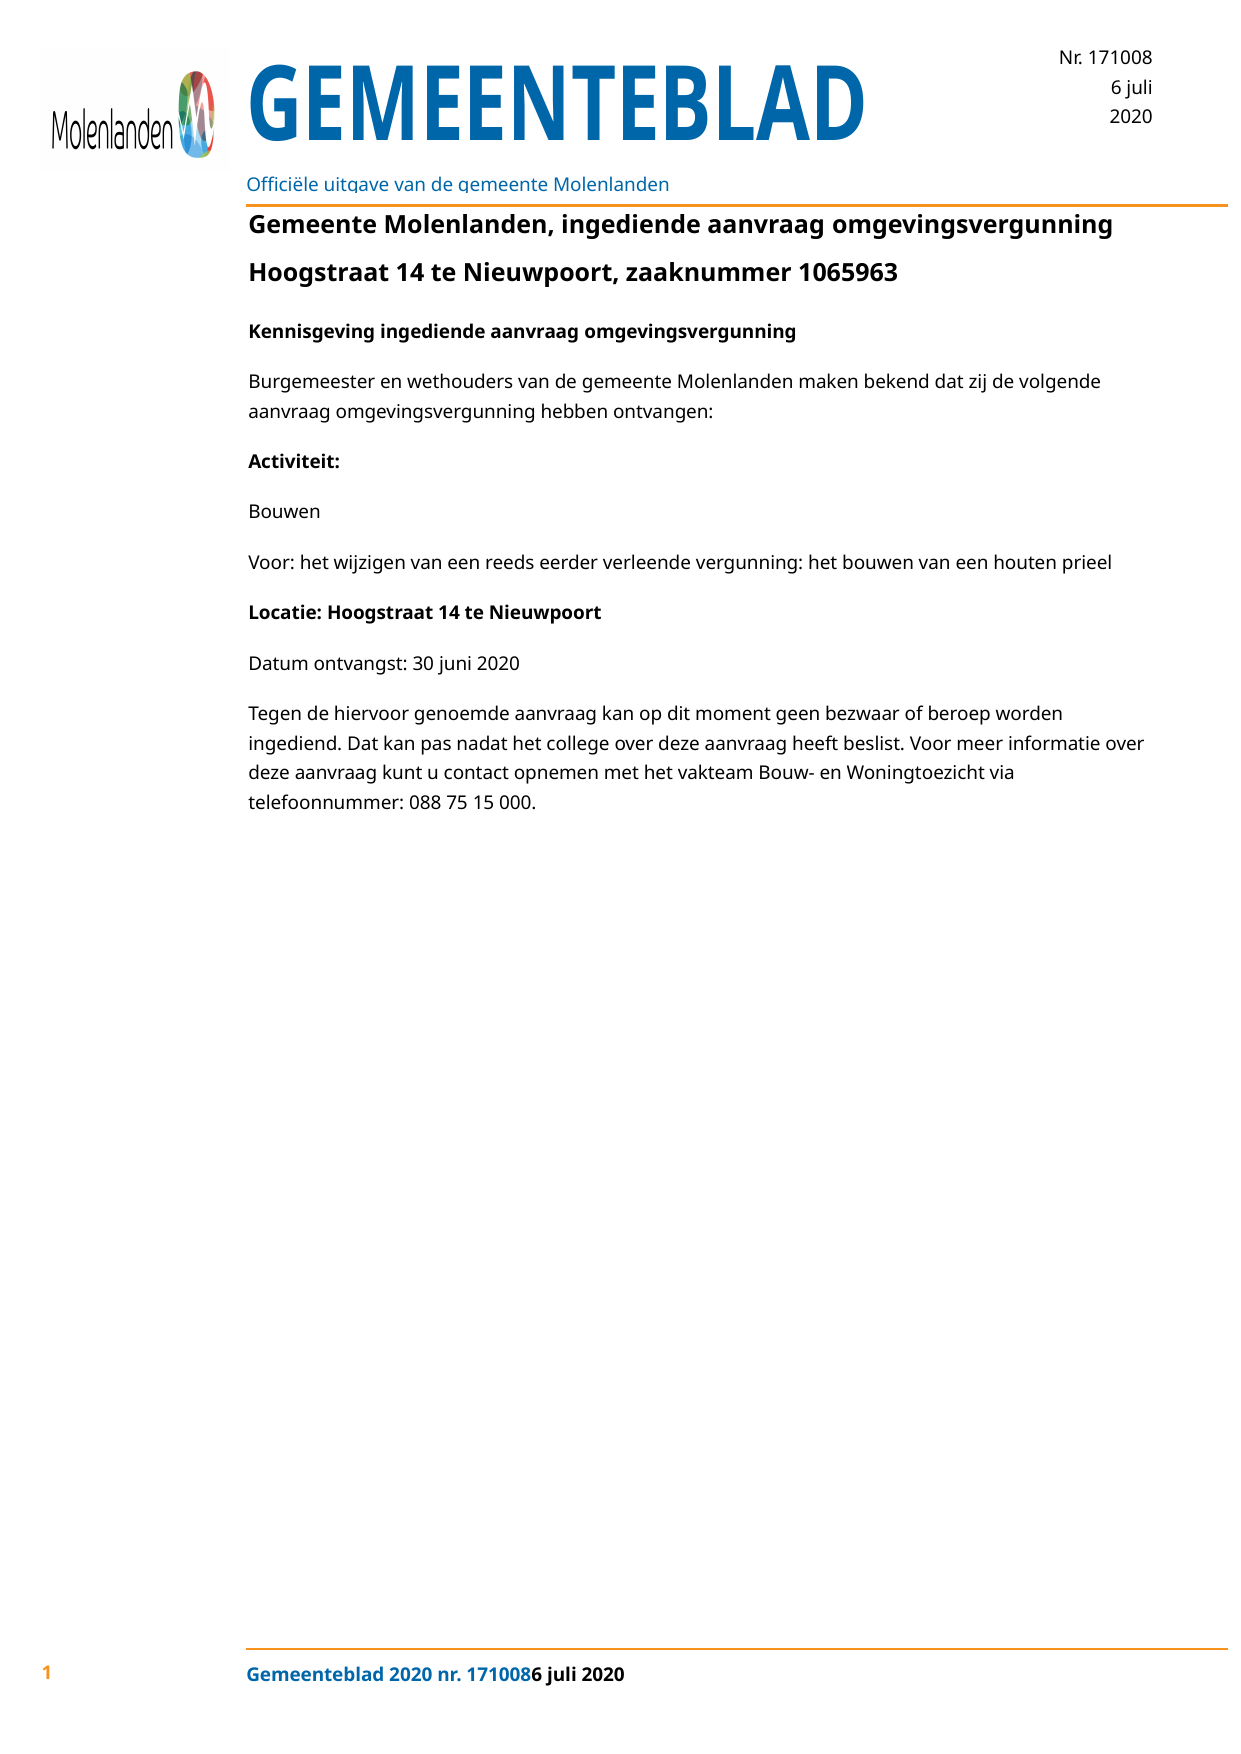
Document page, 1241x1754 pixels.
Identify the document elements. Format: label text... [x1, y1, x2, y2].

picture [41, 47, 231, 172]
text Voor: het wijzigen van een reeds eerder verleende vergunning: het bouwen van een houten prieel [248, 549, 1152, 575]
text Kennisgeving ingediende aanvraag omgevingsvergunning [248, 318, 1152, 344]
text Activiteit: [248, 448, 1152, 474]
text Locatie: Hoogstraat 14 te Nieuwpoort [248, 599, 1152, 625]
text Gemeente Molenlanden, ingediende aanvraag omgevingsvergunning Hoogstraat 14 te Nieuwpoort, zaaknummer 1065963 [248, 207, 1152, 288]
text Bouwen [248, 499, 1152, 524]
text Tegen de hiervoor genoemde aanvraag kan op dit moment geen bezwaar of beroep worden ingediend. Dat kan pas nadat het college over deze aanvraag heeft beslist. Voor meer informatie over deze aanvraag kunt u contact opnemen met het vakteam Bouw- en Woningtoezicht via telefoonnummer: 088 75 15 000. [248, 700, 1152, 815]
text Burgemeester en wethouders van de gemeente Molenlanden maken bekend dat zij de volgende aanvraag omgevingsvergunning hebben ontvangen: [248, 368, 1152, 424]
text Datum ontvangst: 30 juni 2020 [248, 650, 1152, 676]
